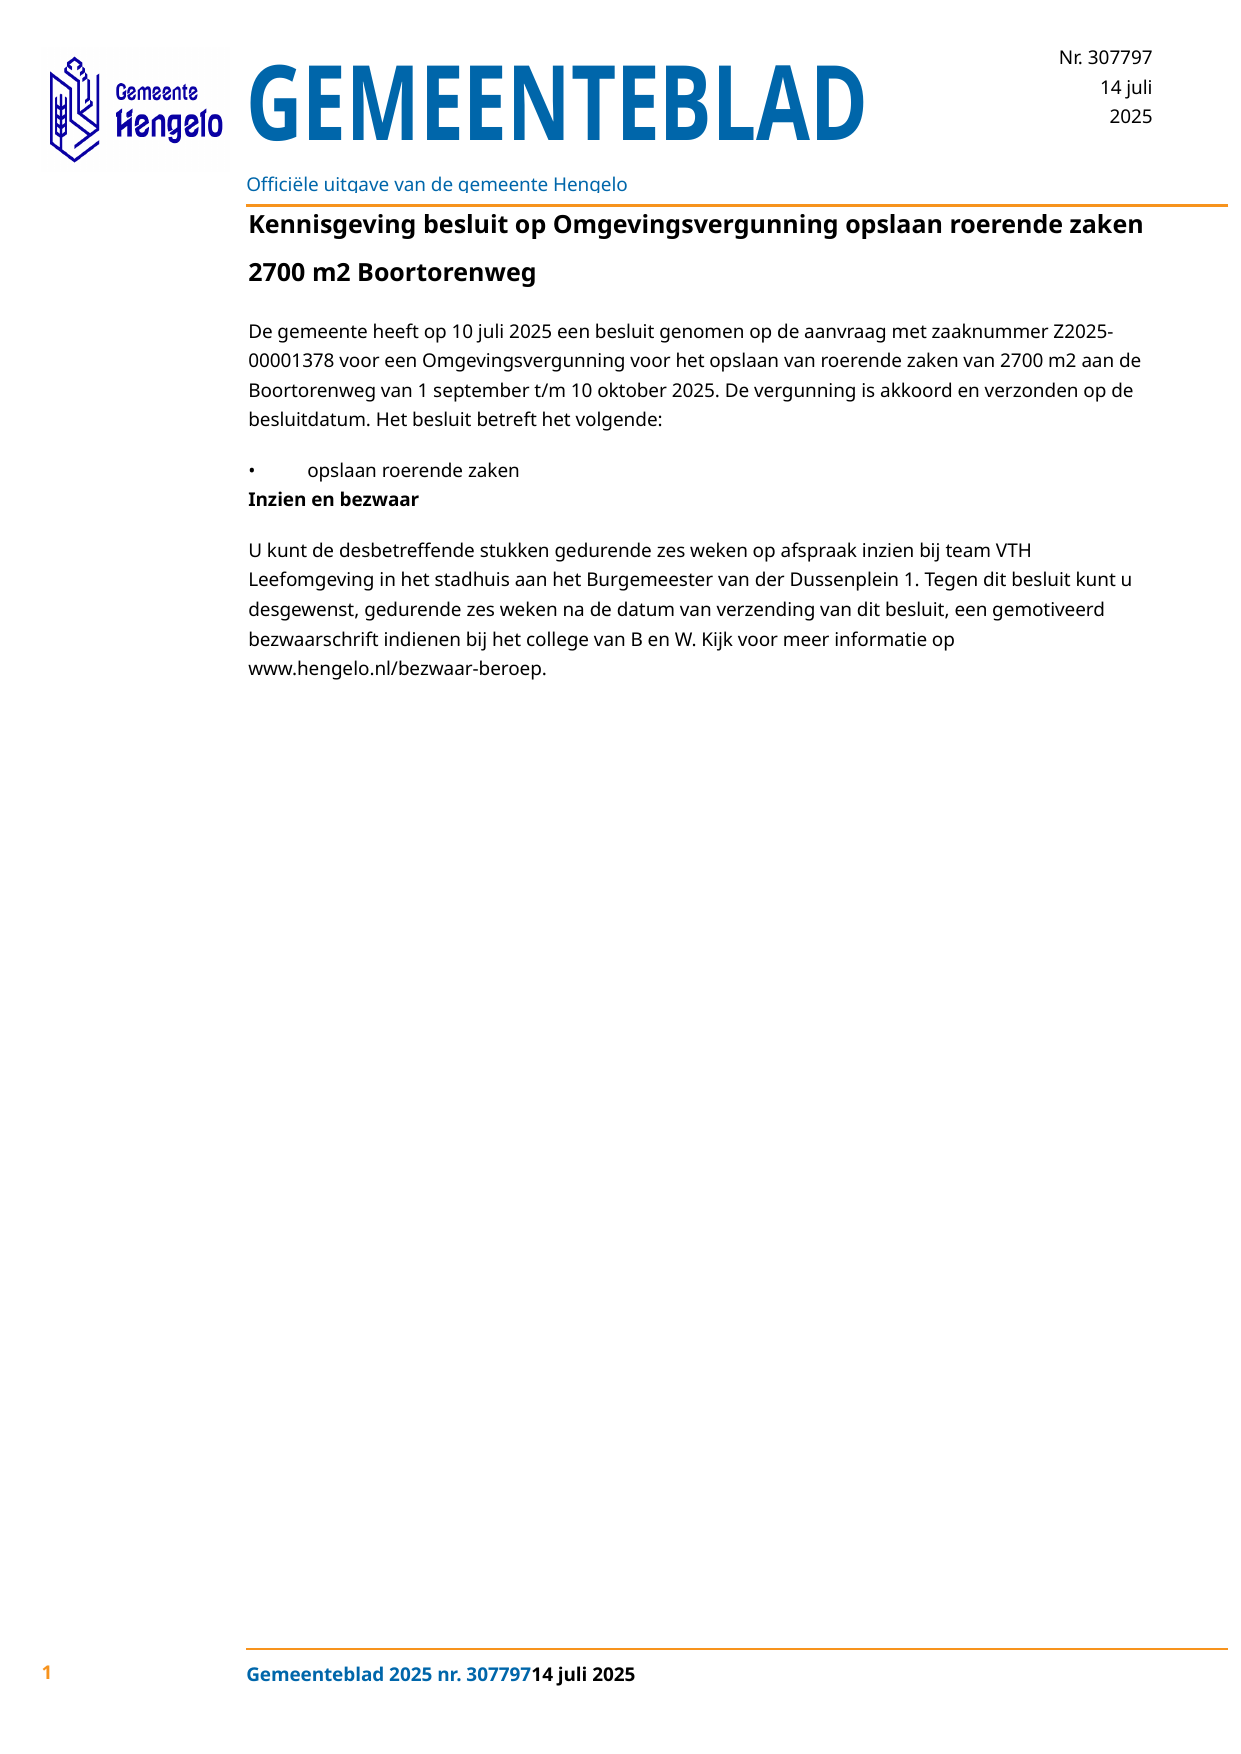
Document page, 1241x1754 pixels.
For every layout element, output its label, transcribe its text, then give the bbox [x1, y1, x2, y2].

text U kunt de desbetreffende stukken gedurende zes weken op afspraak inzien bij team VTH Leefomgeving in het stadhuis aan het Burgemeester van der Dussenplein 1. Tegen dit besluit kunt u desgewenst, gedurende zes weken na de datum van verzending van dit besluit, een gemotiveerd bezwaarschrift indienen bij het college van B en W. Kijk voor meer informatie op www.hengelo.nl/bezwaar-beroep. [248, 537, 1152, 681]
text De gemeente heeft op 10 juli 2025 een besluit genomen op de aanvraag met zaaknummer Z2025-00001378 voor een Omgevingsvergunning voor het opslaan van roerende zaken van 2700 m2 aan de Boortorenweg van 1 september t/m 10 oktober 2025. De vergunning is akkoord en verzonden op de besluitdatum. Het besluit betreft het volgende: [248, 318, 1152, 432]
picture [41, 47, 231, 172]
list opslaan roerende zaken [248, 457, 1152, 483]
text Kennisgeving besluit op Omgevingsvergunning opslaan roerende zaken 2700 m2 Boortorenweg [248, 207, 1152, 288]
text Inzien en bezwaar [248, 487, 1152, 512]
